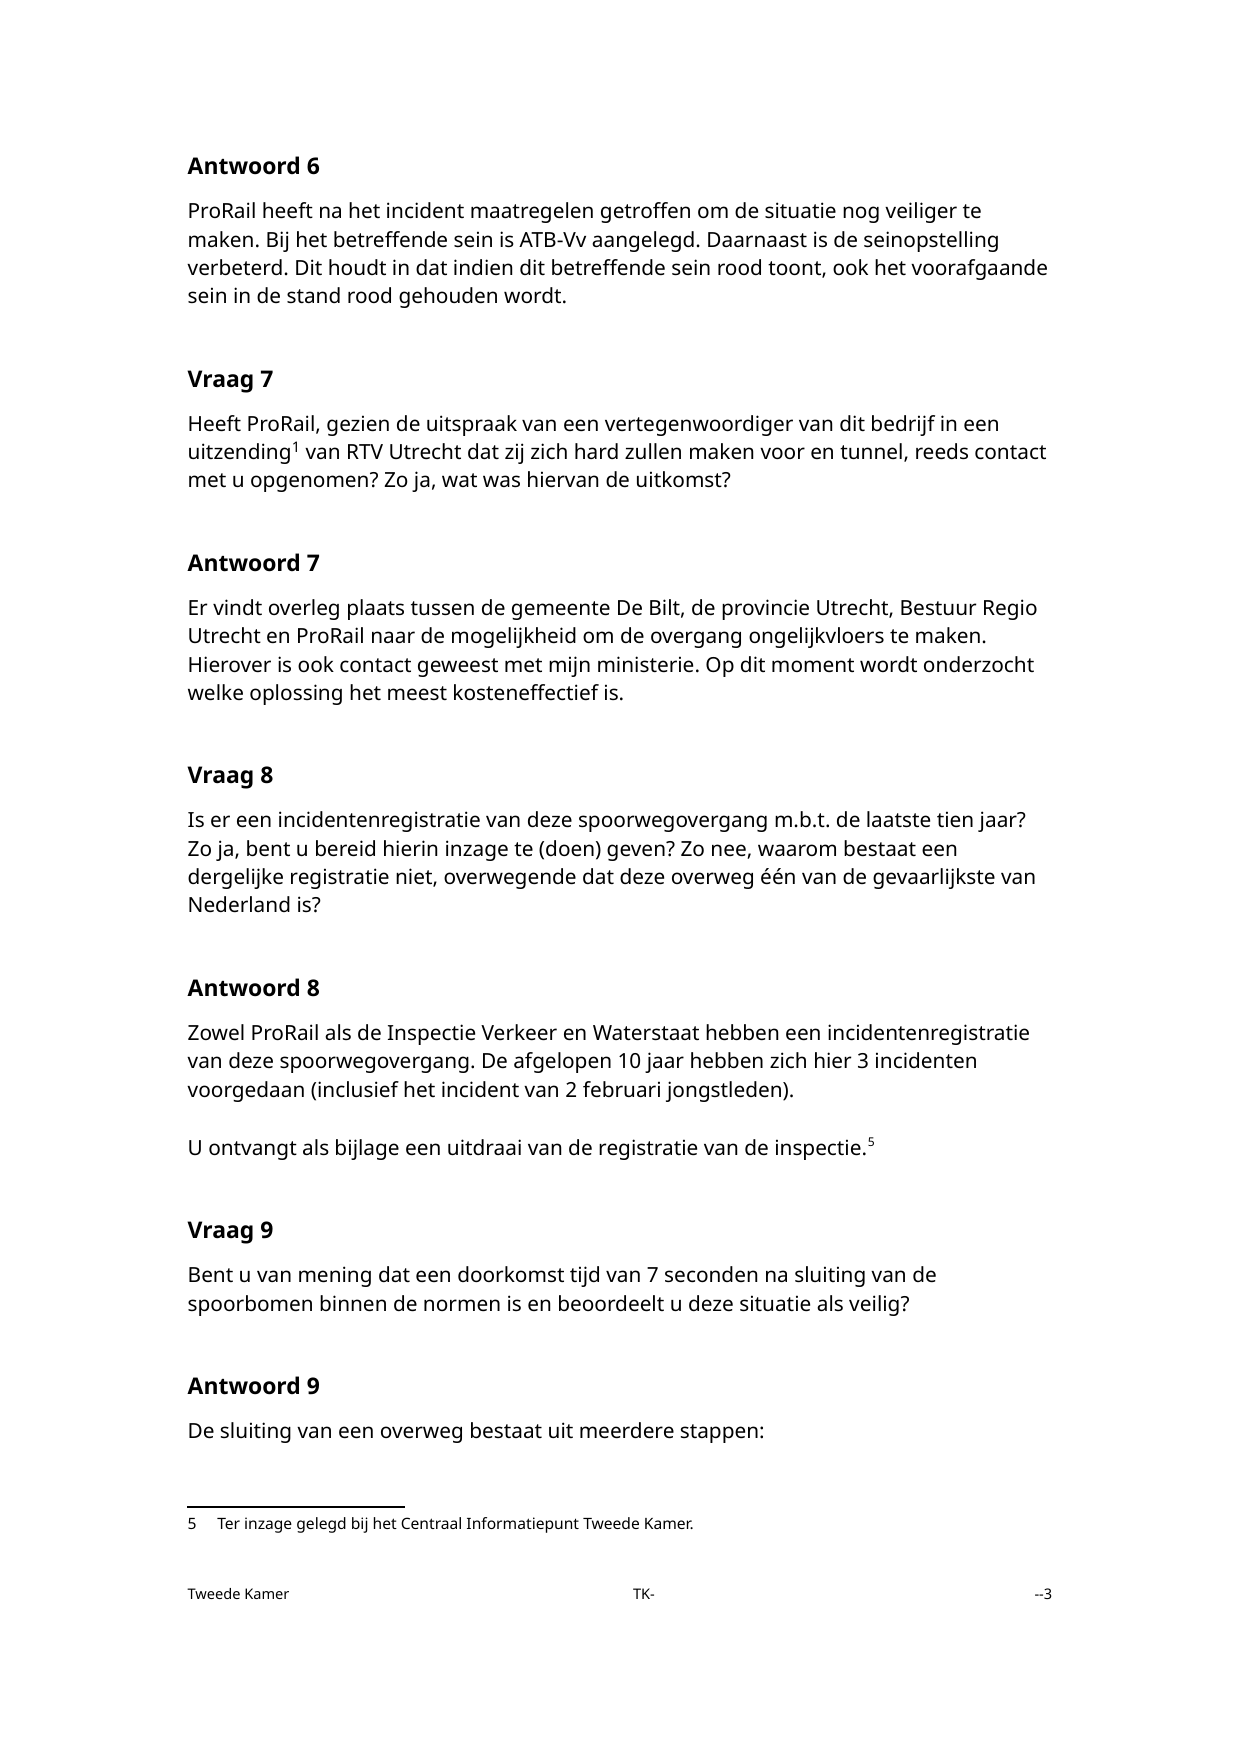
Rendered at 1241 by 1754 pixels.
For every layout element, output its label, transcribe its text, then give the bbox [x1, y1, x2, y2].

subtitle Antwoord 8 [187, 972, 1053, 1003]
subtitle Antwoord 6 [187, 150, 1053, 181]
text De sluiting van een overweg bestaat uit meerdere stappen: [187, 1416, 1053, 1444]
text Er vindt overleg plaats tussen de gemeente De Bilt, de provincie Utrecht, Bestuur Regio Utrecht en ProRail naar de mogelijkheid om de overgang ongelijkvloers te maken. Hierover is ook contact geweest met mijn ministerie. Op dit moment wordt onderzocht welke oplossing het meest kosteneffectief is. [187, 593, 1053, 707]
text Is er een incidentenregistratie van deze spoorwegovergang m.b.t. de laatste tien jaar? Zo ja, bent u bereid hierin inzage te (doen) geven? Zo nee, waarom bestaat een dergelijke registratie niet, overwegende dat deze overweg één van de gevaarlijkste van Nederland is? [187, 805, 1053, 919]
text U ontvangt als bijlage een uitdraai van de registratie van de inspectie. [187, 1133, 1053, 1162]
subtitle Vraag 7 [187, 362, 1053, 394]
text Ter inzage gelegd bij het Centraal Informatiepunt Tweede Kamer. [187, 1506, 1053, 1534]
text Bent u van mening dat een doorkomst tijd van 7 seconden na sluiting van de spoorbomen binnen de normen is en beoordeelt u deze situatie als veilig? [187, 1260, 1053, 1317]
text Heeft ProRail, gezien de uitspraak van een vertegenwoordiger van dit bedrijf in een uitzending1 van RTV Utrecht dat zij zich hard zullen maken voor en tunnel, reeds contact met u opgenomen? Zo ja, wat was hiervan de uitkomst? [187, 409, 1053, 494]
subtitle Vraag 9 [187, 1214, 1053, 1245]
text Zowel ProRail als de Inspectie Verkeer en Waterstaat hebben een incidentenregistratie van deze spoorwegovergang. De afgelopen 10 jaar hebben zich hier 3 incidenten voorgedaan (inclusief het incident van 2 februari jongstleden). [187, 1018, 1053, 1103]
subtitle Antwoord 9 [187, 1370, 1053, 1401]
subtitle Vraag 8 [187, 759, 1053, 790]
text ProRail heeft na het incident maatregelen getroffen om de situatie nog veiliger te maken. Bij het betreffende sein is ATB-Vv aangelegd. Daarnaast is de seinopstelling verbeterd. Dit houdt in dat indien dit betreffende sein rood toont, ook het voorafgaande sein in de stand rood gehouden wordt. [187, 196, 1053, 310]
subtitle Antwoord 7 [187, 547, 1053, 578]
